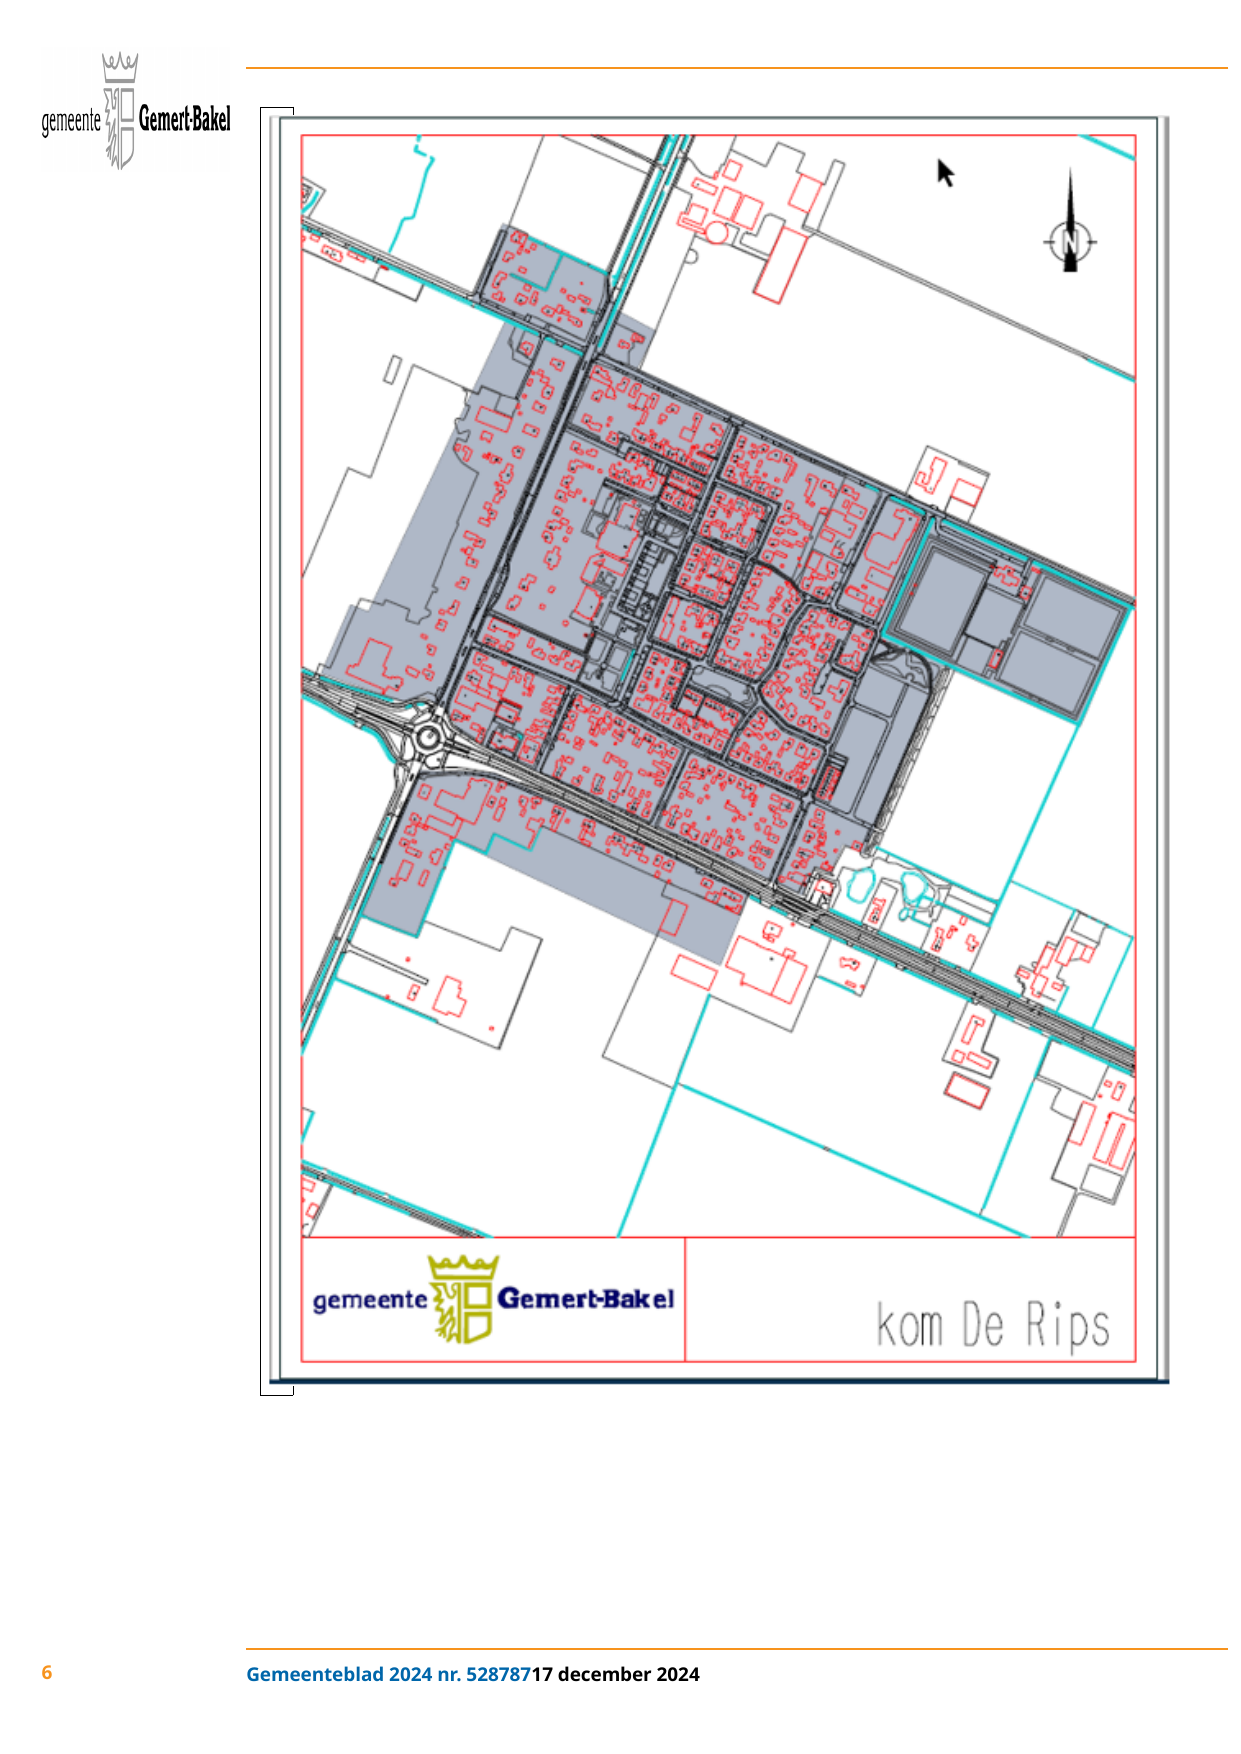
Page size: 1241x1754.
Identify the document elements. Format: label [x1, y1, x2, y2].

picture [41, 47, 231, 172]
picture [268, 115, 1173, 1386]
